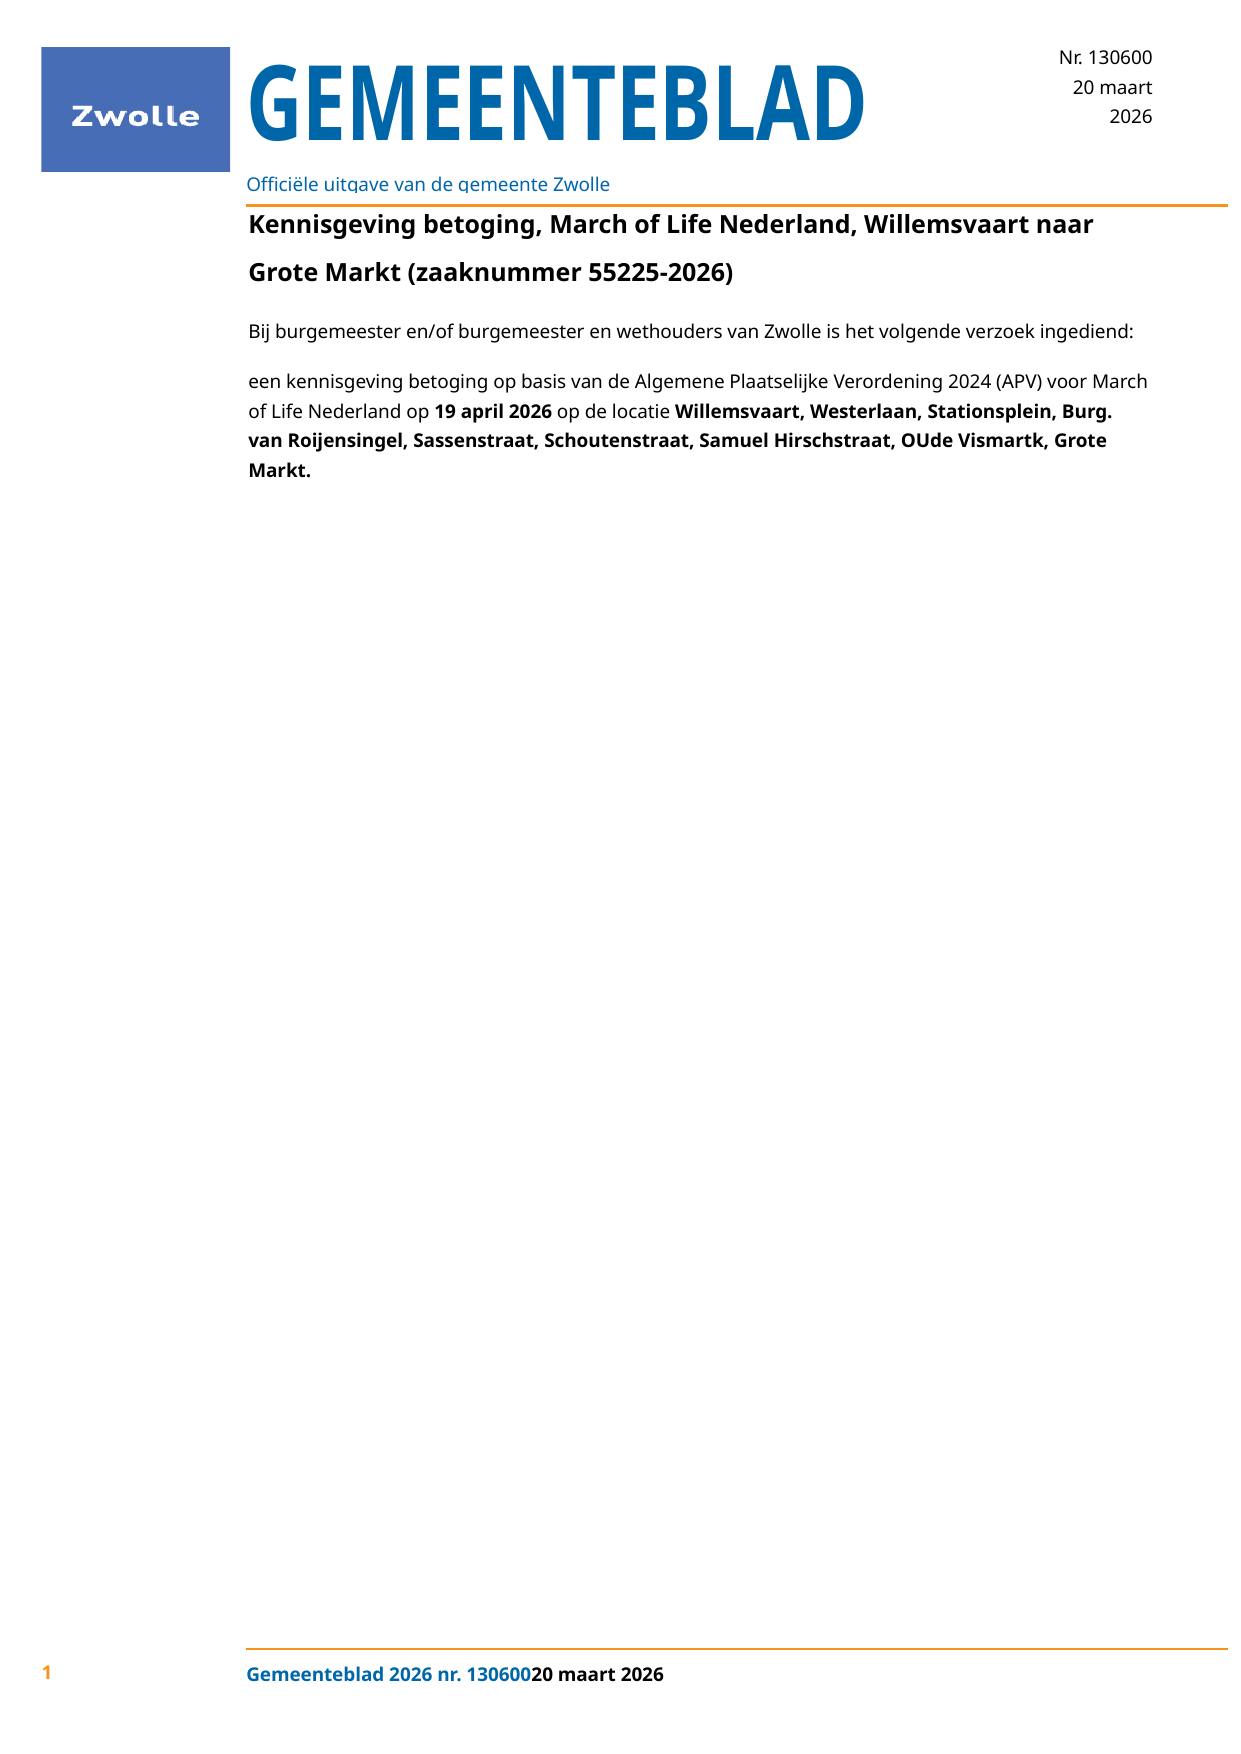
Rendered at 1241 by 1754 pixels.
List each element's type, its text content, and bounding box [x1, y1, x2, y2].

text Kennisgeving betoging, March of Life Nederland, Willemsvaart naar Grote Markt (zaaknummer 55225-2026) [248, 207, 1152, 288]
picture [41, 47, 231, 172]
text Bij burgemeester en/of burgemeester en wethouders van Zwolle is het volgende verzoek ingediend: [248, 318, 1152, 344]
text een kennisgeving betoging op basis van de Algemene Plaatselijke Verordening 2024 (APV) voor March of Life Nederland op 19 april 2026 op de locatie Willemsvaart, Westerlaan, Stationsplein, Burg. van Roijensingel, Sassenstraat, Schoutenstraat, Samuel Hirschstraat, OUde Vismartk, Grote Markt. [248, 368, 1152, 483]
